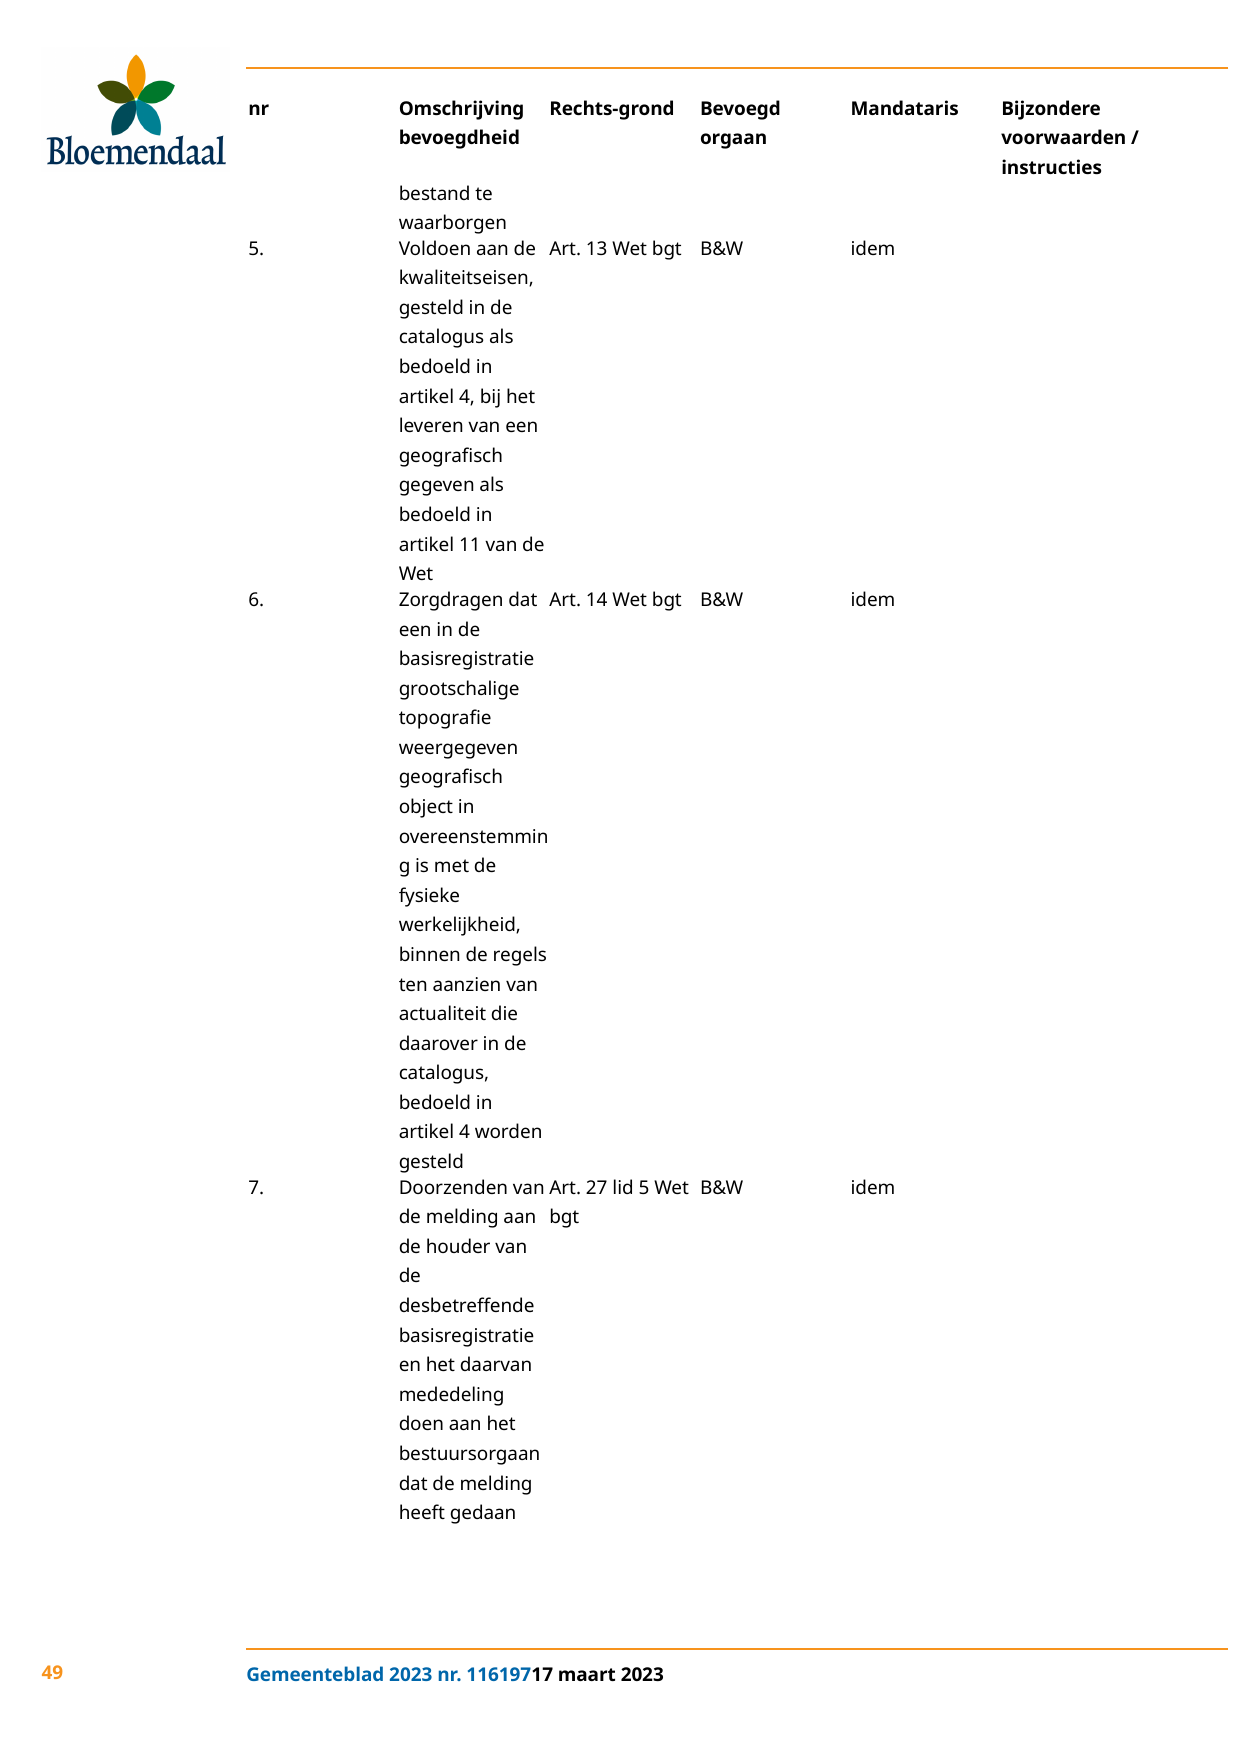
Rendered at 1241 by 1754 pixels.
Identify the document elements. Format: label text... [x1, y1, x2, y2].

table_cell idem [850, 586, 1001, 1174]
table_cell [248, 235, 398, 586]
table_cell [1001, 586, 1152, 1174]
table_cell Doorzenden van de melding aan de houder van de desbetreffende basisregistratie en het daarvan mededeling doen aan het bestuursorgaan dat de melding heeft gedaan [399, 1174, 549, 1525]
table_header Mandataris [850, 95, 1001, 180]
table_header Bijzondere voorwaarden / instructies [1001, 95, 1152, 180]
table_cell [549, 180, 700, 235]
table_cell Art. 14 Wet bgt [549, 586, 700, 1174]
table_cell [248, 180, 398, 235]
table_cell [248, 586, 398, 1174]
table_header nr [248, 95, 398, 180]
table_cell Zorgdragen dat een in de basisregistratie grootschalige topografie weergegeven geografisch object in overeenstemming is met de fysieke werkelijkheid, binnen de regels ten aanzien van actualiteit die daarover in de catalogus, bedoeld in artikel 4 worden gesteld [399, 586, 549, 1174]
table_cell [1001, 235, 1152, 586]
table_cell B&W [700, 235, 850, 586]
table_cell idem [850, 235, 1001, 586]
table_cell [700, 180, 850, 235]
table_cell Art. 27 lid 5 Wet bgt [549, 1174, 700, 1525]
table_cell idem [850, 1174, 1001, 1525]
table_cell B&W [700, 1174, 850, 1525]
table_header Bevoegd orgaan [700, 95, 850, 180]
table_cell bestand te waarborgen [399, 180, 549, 235]
table_header Omschrijving bevoegdheid [399, 95, 549, 180]
table_cell [248, 1174, 398, 1525]
picture [41, 47, 231, 172]
table_cell Voldoen aan de kwaliteitseisen, gesteld in de catalogus als bedoeld in artikel 4, bij het leveren van een geografisch gegeven als bedoeld in artikel 11 van de Wet [399, 235, 549, 586]
table_cell [1001, 1174, 1152, 1525]
table_cell [1001, 180, 1152, 235]
table_cell Art. 13 Wet bgt [549, 235, 700, 586]
table_cell [850, 180, 1001, 235]
table_cell B&W [700, 586, 850, 1174]
table_header Rechts-grond [549, 95, 700, 180]
